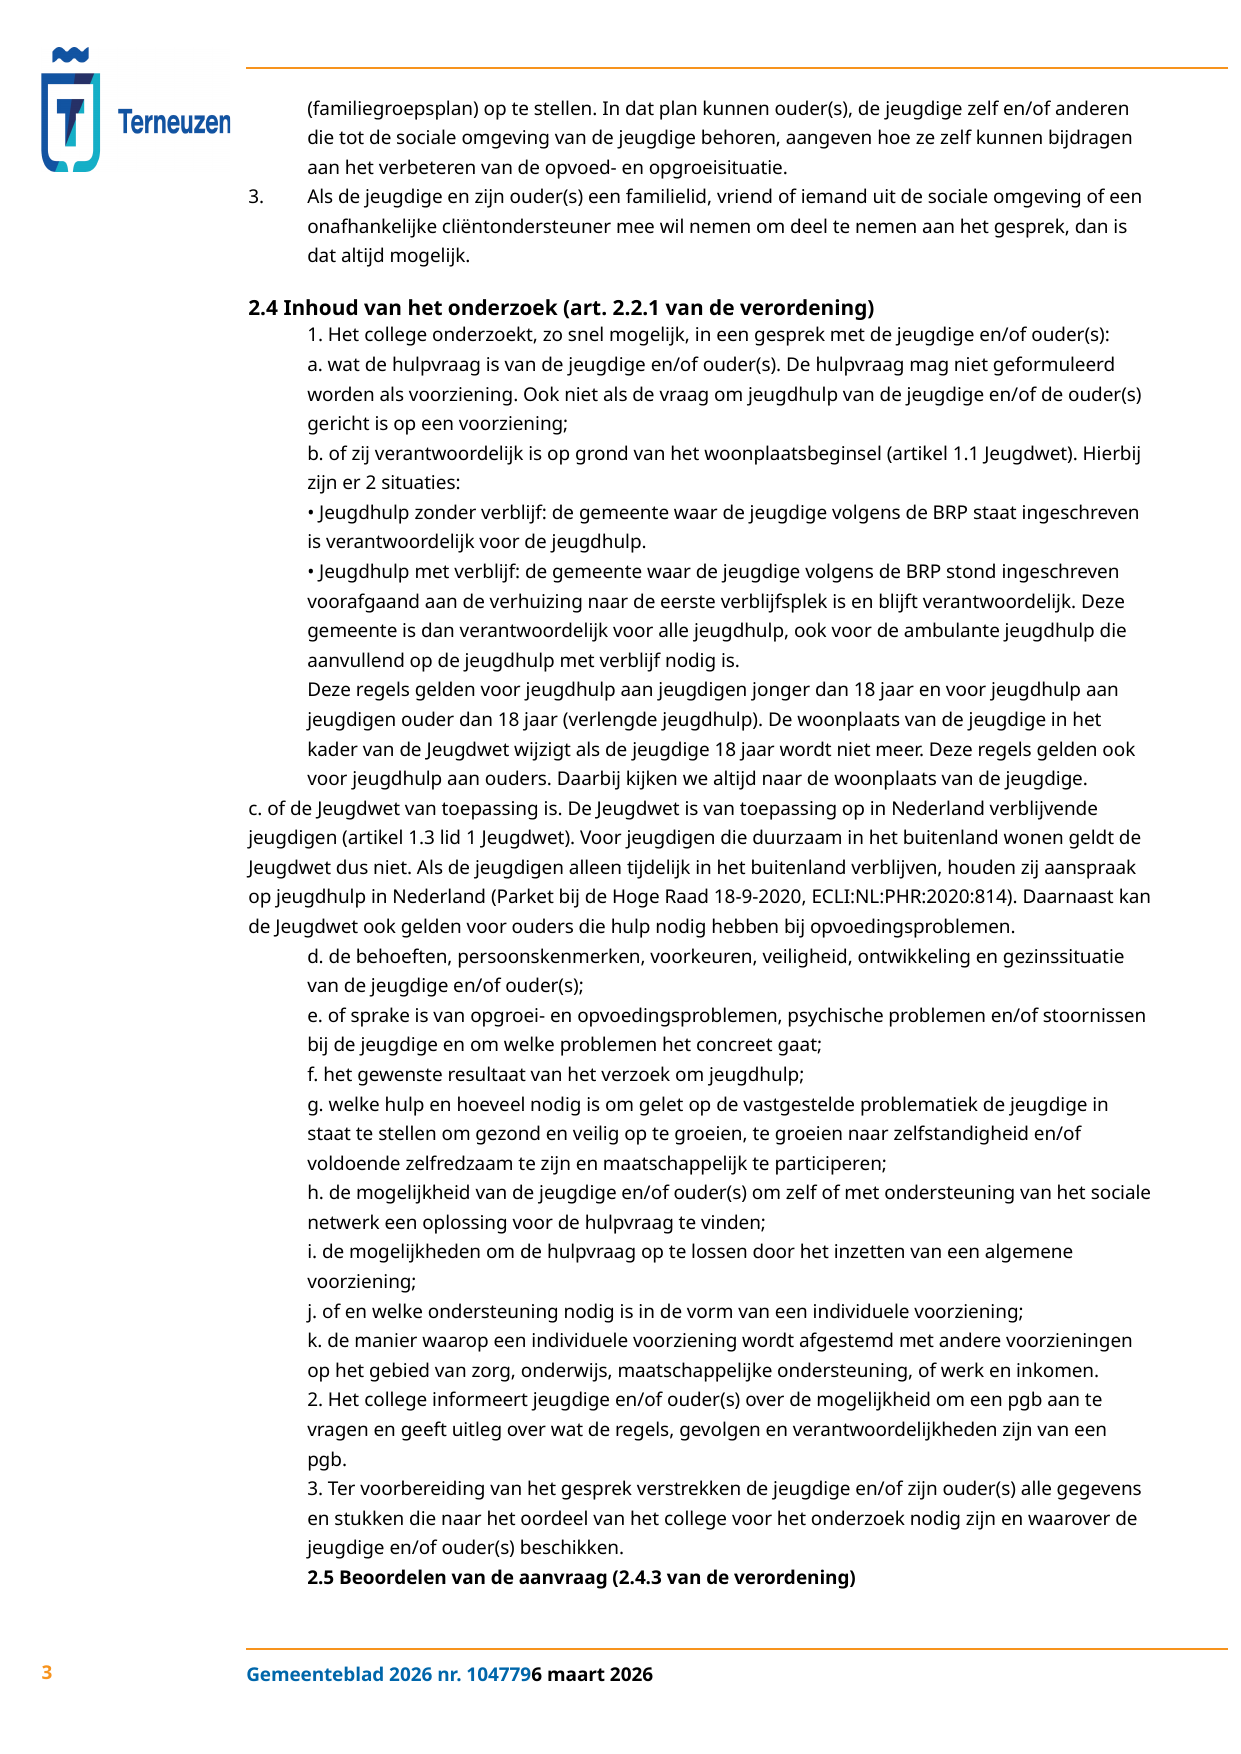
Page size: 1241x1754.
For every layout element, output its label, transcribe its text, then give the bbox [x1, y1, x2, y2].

list j. of en welke ondersteuning nodig is in de vorm van een individuele voorziening; [248, 1298, 1152, 1323]
list k. de manier waarop een individuele voorziening wordt afgestemd met andere voorzieningen op het gebied van zorg, onderwijs, maatschappelijke ondersteuning, of werk en inkomen. [248, 1327, 1152, 1383]
list 2. Het college informeert jeugdige en/of ouder(s) over de mogelijkheid om een pgb aan te vragen en geeft uitleg over wat de regels, gevolgen en verantwoordelijkheden zijn van een pgb. [248, 1387, 1152, 1471]
text 2.4 Inhoud van het onderzoek (art. 2.2.1 van de verordening) [248, 293, 1152, 322]
list 1. Het college onderzoekt, zo snel mogelijk, in een gesprek met de jeugdige en/of ouder(s): [248, 322, 1152, 347]
list h. de mogelijkheid van de jeugdige en/of ouder(s) om zelf of met ondersteuning van het sociale netwerk een oplossing voor de hulpvraag te vinden; [248, 1179, 1152, 1235]
list b. of zij verantwoordelijk is op grond van het woonplaatsbeginsel (artikel 1.1 Jeugdwet). Hierbij zijn er 2 situaties: [248, 440, 1152, 495]
list i. de mogelijkheden om de hulpvraag op te lossen door het inzetten van een algemene voorziening; [248, 1239, 1152, 1294]
list 2.5 Beoordelen van de aanvraag (2.4.3 van de verordening) [248, 1564, 1152, 1590]
list 3. Ter voorbereiding van het gesprek verstrekken de jeugdige en/of zijn ouder(s) alle gegevens en stukken die naar het oordeel van het college voor het onderzoek nodig zijn en waarover de jeugdige en/of ouder(s) beschikken. [248, 1475, 1152, 1560]
list • Jeugdhulp zonder verblijf: de gemeente waar de jeugdige volgens de BRP staat ingeschreven is verantwoordelijk voor de jeugdhulp. [248, 499, 1152, 554]
list Deze regels gelden voor jeugdhulp aan jeugdigen jonger dan 18 jaar en voor jeugdhulp aan jeugdigen ouder dan 18 jaar (verlengde jeugdhulp). De woonplaats van de jeugdige in het kader van de Jeugdwet wijzigt als de jeugdige 18 jaar wordt niet meer. Deze regels gelden ook voor jeugdhulp aan ouders. Daarbij kijken we altijd naar de woonplaats van de jeugdige. [248, 677, 1152, 791]
list g. welke hulp en hoeveel nodig is om gelet op de vastgestelde problematiek de jeugdige in staat te stellen om gezond en veilig op te groeien, te groeien naar zelfstandigheid en/of voldoende zelfredzaam te zijn en maatschappelijk te participeren; [248, 1091, 1152, 1176]
list f. het gewenste resultaat van het verzoek om jeugdhulp; [248, 1061, 1152, 1087]
picture [41, 47, 231, 172]
list Als de jeugdige en zijn ouder(s) een familielid, vriend of iemand uit de sociale omgeving of een onafhankelijke cliëntondersteuner mee wil nemen om deel te nemen aan het gesprek, dan is dat altijd mogelijk. [248, 183, 1152, 268]
list a. wat de hulpvraag is van de jeugdige en/of ouder(s). De hulpvraag mag niet geformuleerd worden als voorziening. Ook niet als de vraag om jeugdhulp van de jeugdige en/of de ouder(s) gericht is op een voorziening; [248, 351, 1152, 436]
list e. of sprake is van opgroei- en opvoedingsproblemen, psychische problemen en/of stoornissen bij de jeugdige en om welke problemen het concreet gaat; [248, 1002, 1152, 1057]
list (familiegroepsplan) op te stellen. In dat plan kunnen ouder(s), de jeugdige zelf en/of anderen die tot de sociale omgeving van de jeugdige behoren, aangeven hoe ze zelf kunnen bijdragen aan het verbeteren van de opvoed- en opgroeisituatie. [248, 95, 1152, 180]
text c. of de Jeugdwet van toepassing is. De Jeugdwet is van toepassing op in Nederland verblijvende jeugdigen (artikel 1.3 lid 1 Jeugdwet). Voor jeugdigen die duurzaam in het buitenland wonen geldt de Jeugdwet dus niet. Als de jeugdigen alleen tijdelijk in het buitenland verblijven, houden zij aanspraak op jeugdhulp in Nederland (Parket bij de Hoge Raad 18-9-2020, ECLI:NL:PHR:2020:814). Daarnaast kan de Jeugdwet ook gelden voor ouders die hulp nodig hebben bij opvoedingsproblemen. [248, 795, 1152, 939]
list • Jeugdhulp met verblijf: de gemeente waar de jeugdige volgens de BRP stond ingeschreven voorafgaand aan de verhuizing naar de eerste verblijfsplek is en blijft verantwoordelijk. Deze gemeente is dan verantwoordelijk voor alle jeugdhulp, ook voor de ambulante jeugdhulp die aanvullend op de jeugdhulp met verblijf nodig is. [248, 558, 1152, 673]
list d. de behoeften, persoonskenmerken, voorkeuren, veiligheid, ontwikkeling en gezinssituatie van de jeugdige en/of ouder(s); [248, 943, 1152, 998]
